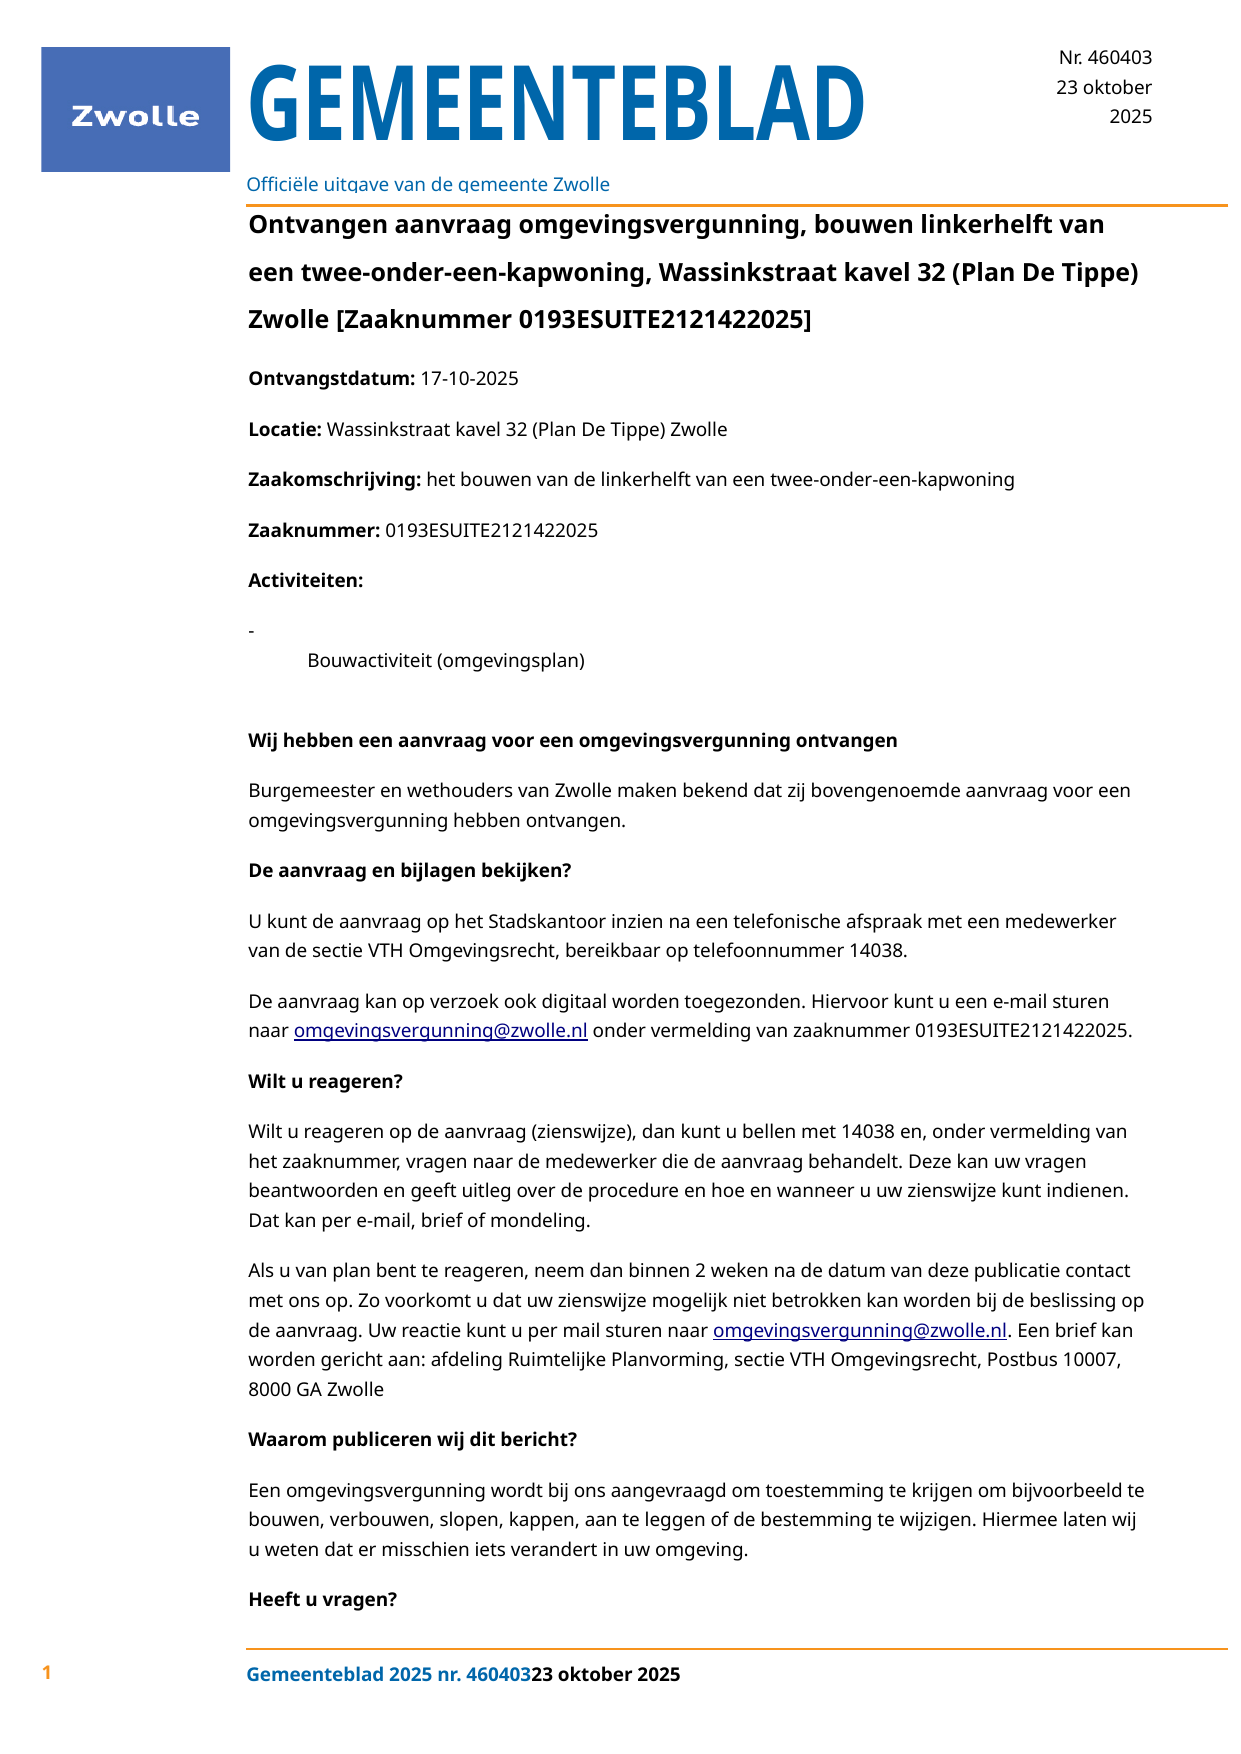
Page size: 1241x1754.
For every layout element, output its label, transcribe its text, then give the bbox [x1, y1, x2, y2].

text Ontvangen aanvraag omgevingsvergunning, bouwen linkerhelft van een twee-onder-een-kapwoning, Wassinkstraat kavel 32 (Plan De Tippe) Zwolle [Zaaknummer 0193ESUITE2121422025] [248, 207, 1152, 336]
text Activiteiten: [248, 567, 1152, 593]
picture [41, 47, 231, 172]
text De aanvraag en bijlagen bekijken? [248, 858, 1152, 883]
text Ontvangstdatum: 17-10-2025 [248, 366, 1152, 391]
text Heeft u vragen? [248, 1586, 1152, 1612]
text Als u van plan bent te reageren, neem dan binnen 2 weken na de datum van deze publicatie contact met ons op. Zo voorkomt u dat uw zienswijze mogelijk niet betrokken kan worden bij de beslissing op de aanvraag. Uw reactie kunt u per mail sturen naar omgevingsvergunning@zwolle.nl. Een brief kan worden gericht aan: afdeling Ruimtelijke Planvorming, sectie VTH Omgevingsrecht, Postbus 10007, 8000 GA Zwolle [248, 1258, 1152, 1402]
text Wij hebben een aanvraag voor een omgevingsvergunning ontvangen [248, 727, 1152, 753]
text De aanvraag kan op verzoek ook digitaal worden toegezonden. Hiervoor kunt u een e-mail sturen naar omgevingsvergunning@zwolle.nl onder vermelding van zaaknummer 0193ESUITE2121422025. [248, 988, 1152, 1043]
text Wilt u reageren op de aanvraag (zienswijze), dan kunt u bellen met 14038 en, onder vermelding van het zaaknummer, vragen naar de medewerker die de aanvraag behandelt. Deze kan uw vragen beantwoorden en geeft uitleg over de procedure en hoe en wanneer u uw zienswijze kunt indienen. Dat kan per e-mail, brief of mondeling. [248, 1118, 1152, 1233]
text Wilt u reageren? [248, 1068, 1152, 1094]
text Een omgevingsvergunning wordt bij ons aangevraagd om toestemming te krijgen om bijvoorbeeld te bouwen, verbouwen, slopen, kappen, aan te leggen of de bestemming te wijzigen. Hiermee laten wij u weten dat er misschien iets verandert in uw omgeving. [248, 1477, 1152, 1562]
text Zaaknummer: 0193ESUITE2121422025 [248, 517, 1152, 542]
text Locatie: Wassinkstraat kavel 32 (Plan De Tippe) Zwolle [248, 416, 1152, 442]
list Bouwactiviteit (omgevingsplan) [248, 647, 1152, 673]
text Zaakomschrijving: het bouwen van de linkerhelft van een twee-onder-een-kapwoning [248, 466, 1152, 492]
text Burgemeester en wethouders van Zwolle maken bekend dat zij bovengenoemde aanvraag voor een omgevingsvergunning hebben ontvangen. [248, 778, 1152, 833]
text Waarom publiceren wij dit bericht? [248, 1426, 1152, 1452]
text U kunt de aanvraag op het Stadskantoor inzien na een telefonische afspraak met een medewerker van de sectie VTH Omgevingsrecht, bereikbaar op telefoonnummer 14038. [248, 908, 1152, 963]
